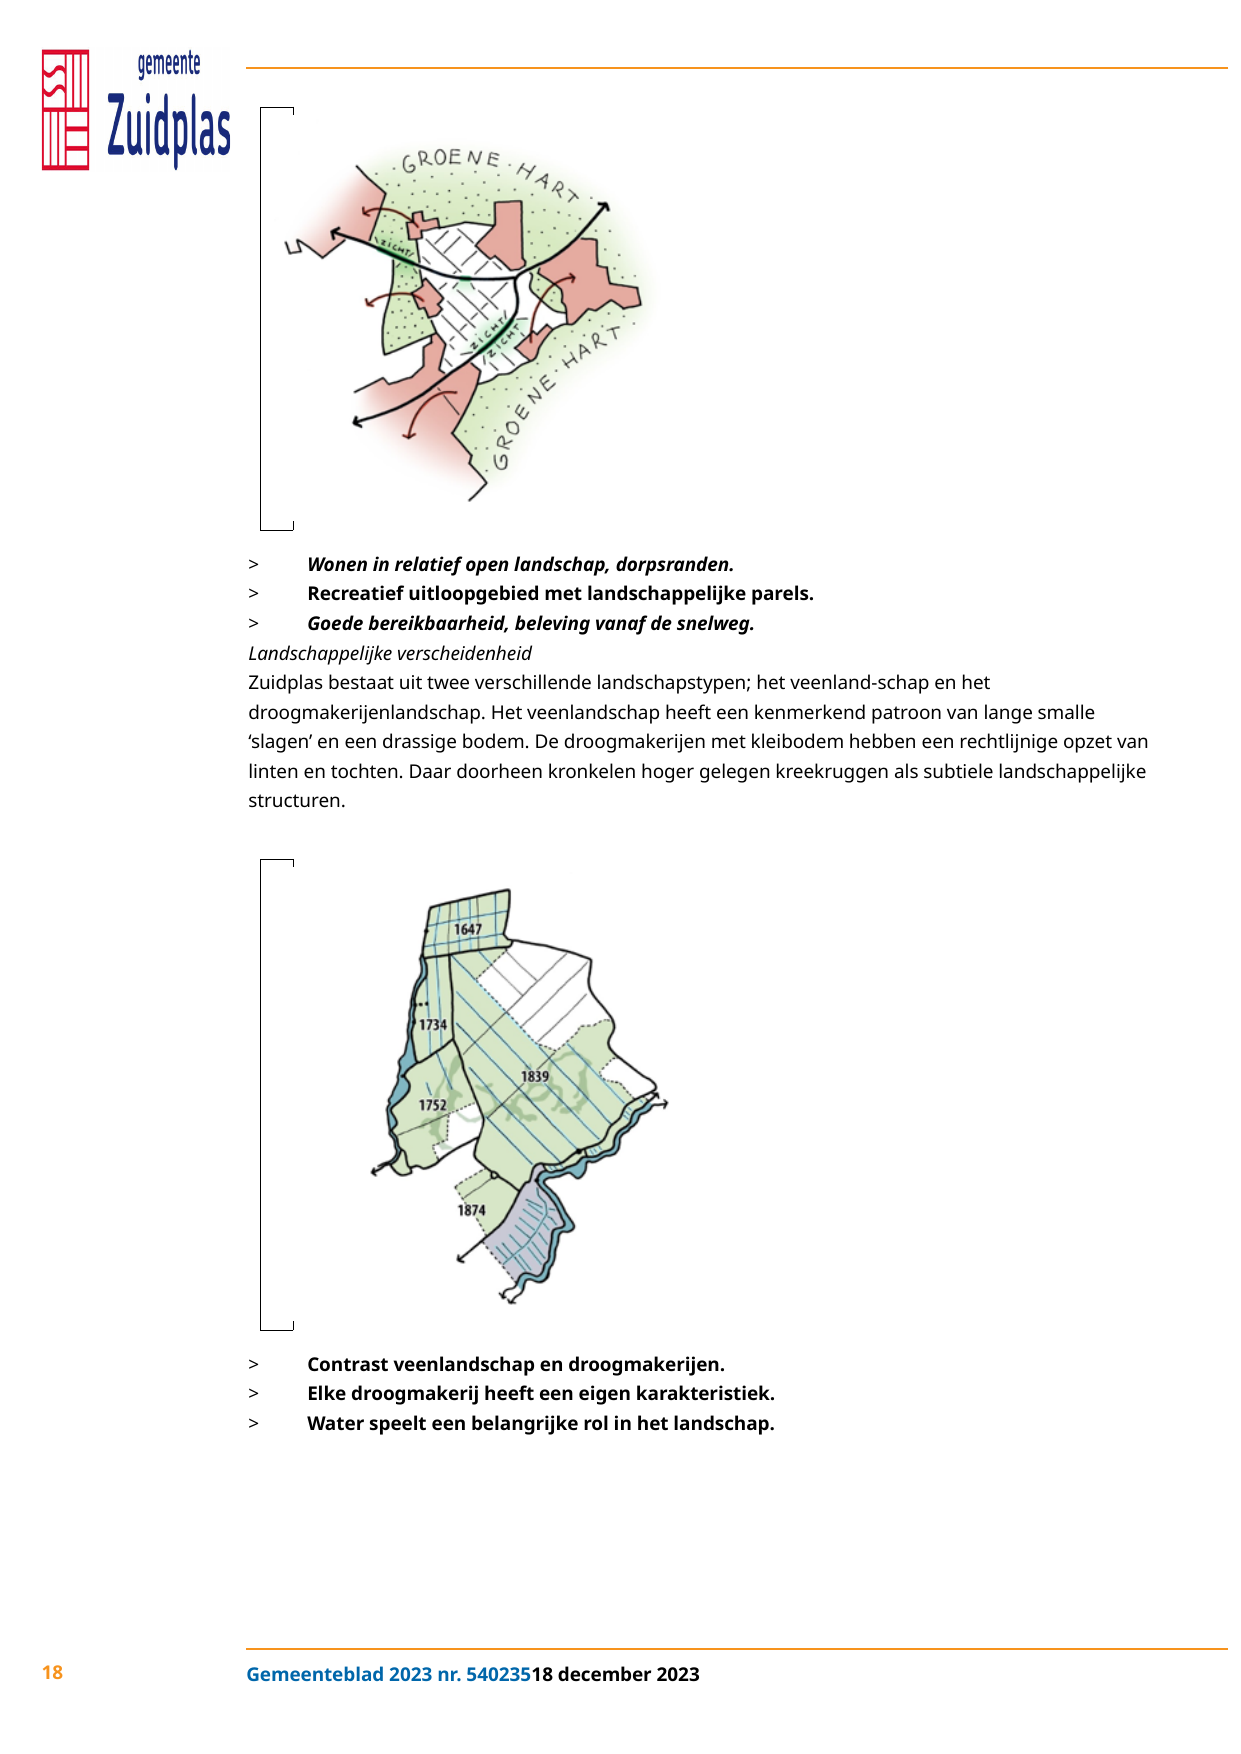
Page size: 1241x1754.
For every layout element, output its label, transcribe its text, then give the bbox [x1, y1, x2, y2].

picture [268, 115, 682, 521]
list Elke droogmakerij heeft een eigen karakteristiek. [248, 1381, 1152, 1406]
list Goede bereikbaarheid, beleving vanaf de snelweg. [248, 610, 1152, 636]
list Water speelt een belangrijke rol in het landschap. [248, 1410, 1152, 1436]
picture [268, 867, 682, 1321]
list Contrast veenlandschap en droogmakerijen. [248, 1351, 1152, 1377]
picture [41, 47, 231, 172]
text Zuidplas bestaat uit twee verschillende landschapstypen; het veenland-schap en het droogmakerijenlandschap. Het veenlandschap heeft een kenmerkend patroon van lange smalle ‘slagen’ en een drassige bodem. De droogmakerijen met kleibodem hebben een rechtlijnige opzet van linten en tochten. Daar doorheen kronkelen hoger gelegen kreekruggen als subtiele landschappelijke structuren. [248, 669, 1152, 813]
list Wonen in relatief open landschap, dorpsranden. [248, 551, 1152, 577]
text Landschappelijke verscheidenheid [248, 640, 1152, 666]
list Recreatief uitloopgebied met landschappelijke parels. [248, 581, 1152, 606]
